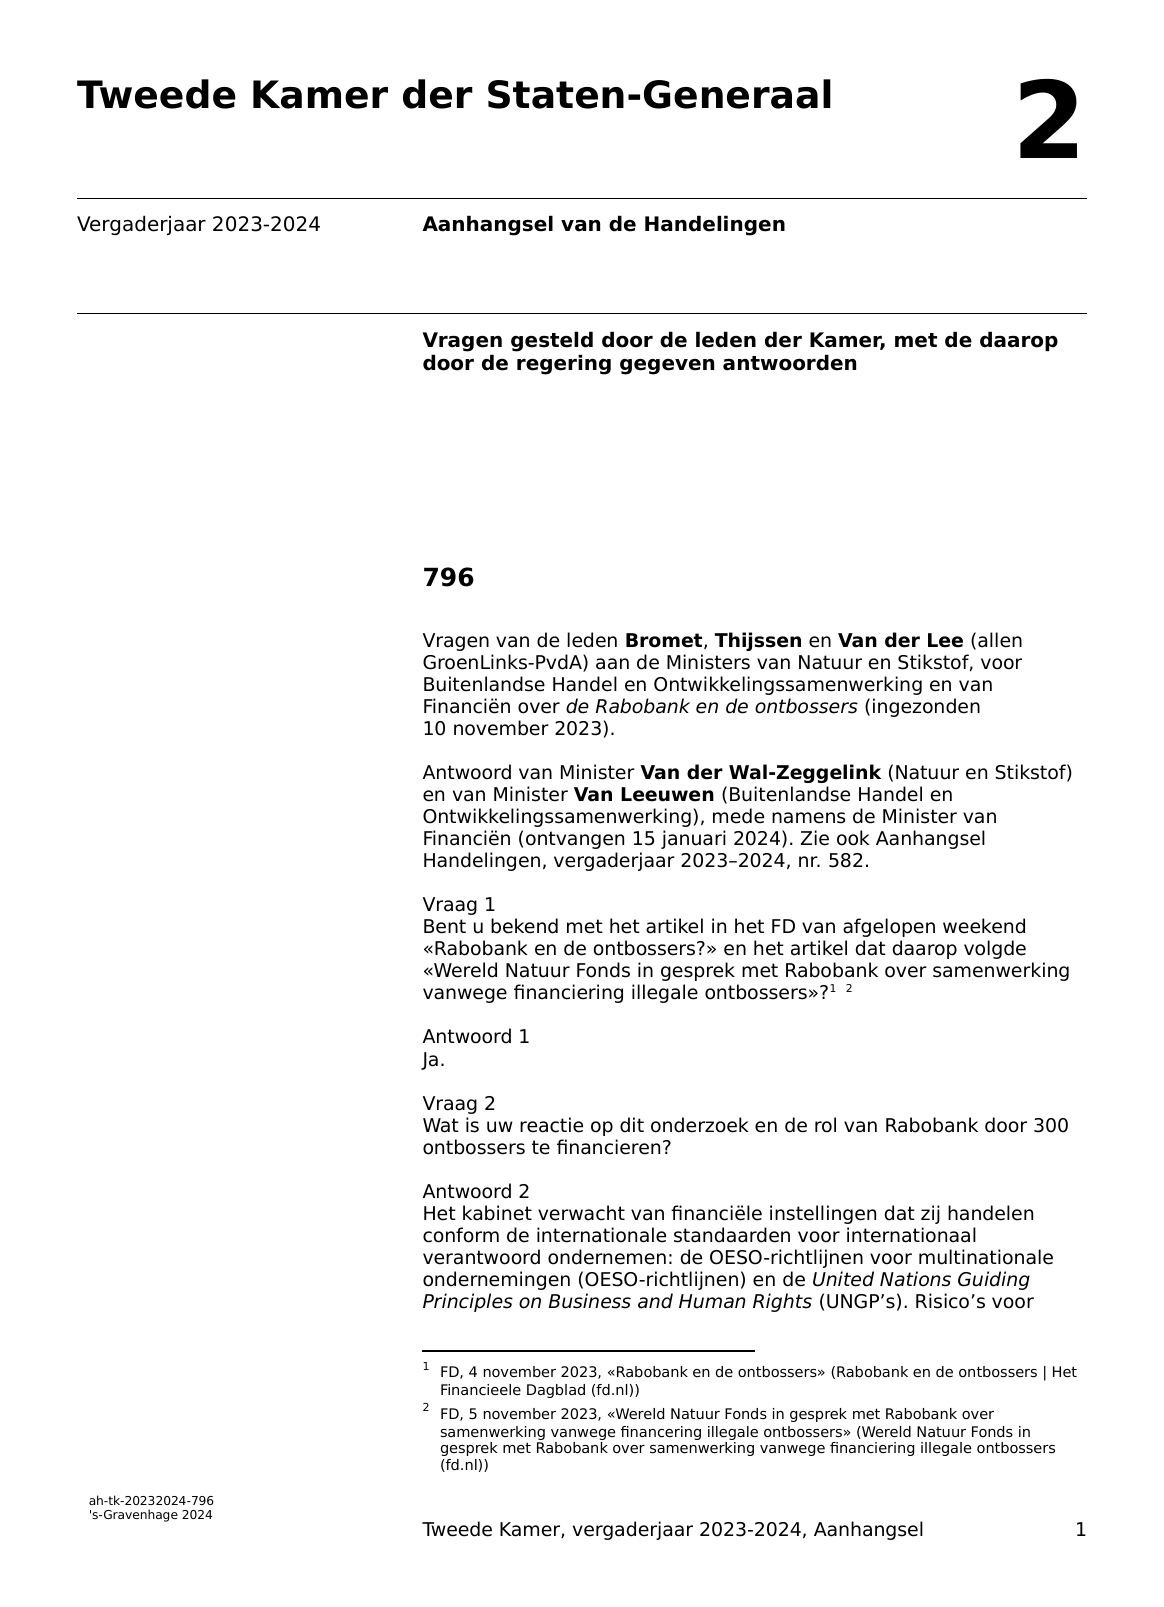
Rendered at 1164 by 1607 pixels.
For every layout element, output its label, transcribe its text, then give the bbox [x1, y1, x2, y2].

table_cell Vragen gesteld door de leden der Kamer, met de daarop door de regering gegeven antwoorden [422, 314, 1087, 375]
text Antwoord 1 [422, 1026, 1087, 1048]
table_cell Vergaderjaar 2023-2024 [77, 199, 422, 313]
text Wat is uw reactie op dit onderzoek en de rol van Rabobank door 300 ontbossers te financieren? [422, 1114, 1087, 1158]
text Het kabinet verwacht van financiële instellingen dat zij handelen conform de internationale standaarden voor internationaal verantwoord ondernemen: de OESO-richtlijnen voor multinationale ondernemingen (OESO-richtlijnen) en de United Nations Guiding Principles on Business and Human Rights (UNGP’s). Risico’s voor [422, 1203, 1087, 1313]
table_cell Aanhangsel van de Handelingen [422, 199, 1087, 313]
text FD, 5 november 2023, «Wereld Natuur Fonds in gesprek met Rabobank over samenwerking vanwege financering illegale ontbossers» (Wereld Natuur Fonds in gesprek met Rabobank over samenwerking vanwege financiering illegale ontbossers (fd.nl)) [422, 1402, 1087, 1474]
text Vraag 2 [422, 1093, 1087, 1114]
text ah-tk-20232024-796 [88, 1494, 323, 1508]
text 796 [422, 563, 1087, 592]
text FD, 4 november 2023, «Rabobank en de ontbossers» (Rabobank en de ontbossers | Het Financieele Dagblad (fd.nl)) [422, 1360, 1087, 1399]
text Vraag 1 [422, 894, 1087, 916]
table_header Tweede Kamer der Staten-Generaal [77, 59, 886, 198]
table_cell [77, 314, 422, 375]
text Antwoord van Minister Van der Wal-Zeggelink (Natuur en Stikstof) en van Minister Van Leeuwen (Buitenlandse Handel en Ontwikkelingssamenwerking), mede namens de Minister van Financiën (ontvangen 15 januari 2024). Zie ook Aanhangsel Handelingen, vergaderjaar 2023–2024, nr. 582. [422, 762, 1087, 872]
text 's-Gravenhage 2024 [88, 1508, 323, 1522]
text Vragen van de leden Bromet, Thijssen en Van der Lee (allen GroenLinks-PvdA) aan de Ministers van Natuur en Stikstof, voor Buitenlandse Handel en Ontwikkelingssamenwerking en van Financiën over de Rabobank en de ontbossers (ingezonden 10 november 2023). [422, 630, 1087, 740]
text Antwoord 2 [422, 1181, 1087, 1203]
text Ja. [422, 1048, 1087, 1070]
table_header 2 [886, 59, 1087, 198]
text Bent u bekend met het artikel in het FD van afgelopen weekend «Rabobank en de ontbossers?» en het artikel dat daarop volgde «Wereld Natuur Fonds in gesprek met Rabobank over samenwerking vanwege financiering illegale ontbossers»? [422, 916, 1087, 1004]
